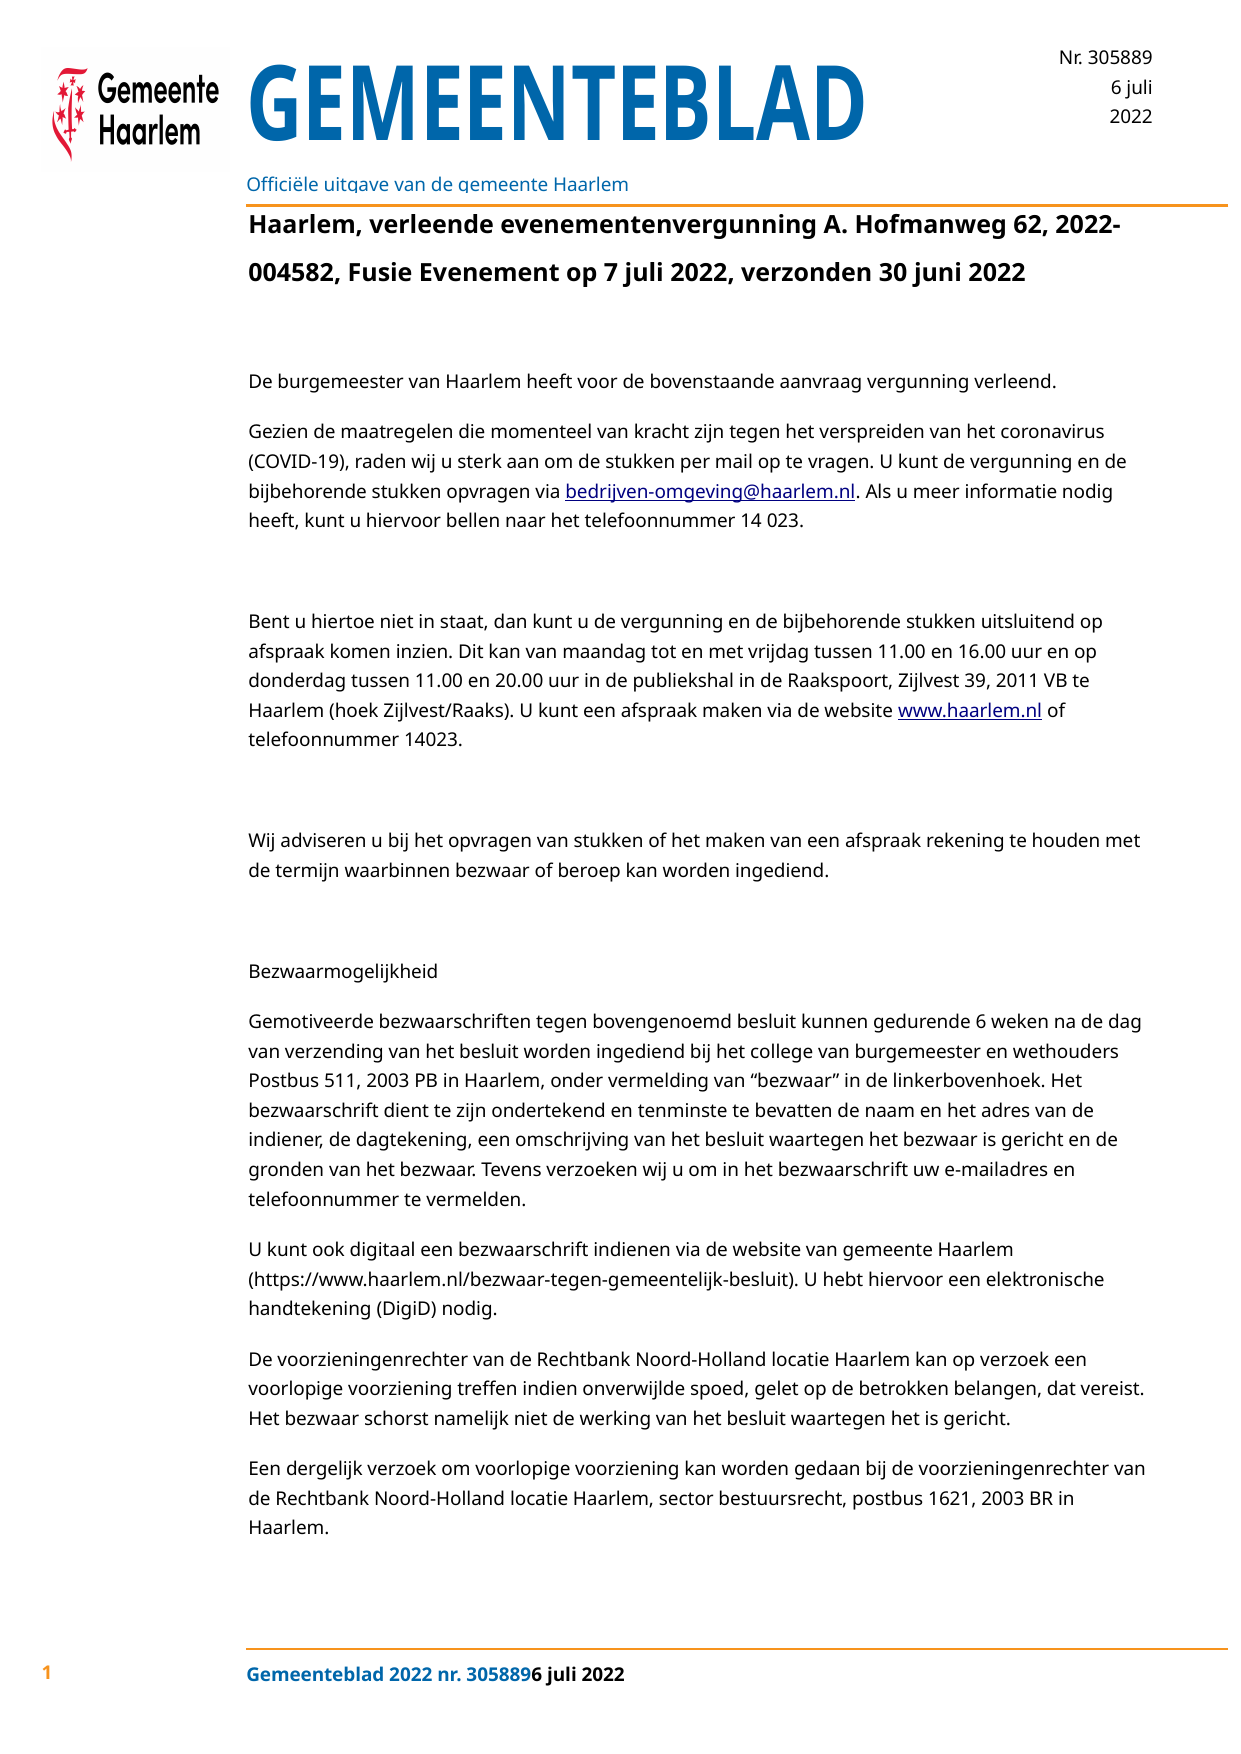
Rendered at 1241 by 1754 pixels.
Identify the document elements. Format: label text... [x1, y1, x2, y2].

text Bent u hiertoe niet in staat, dan kunt u de vergunning en de bijbehorende stukken uitsluitend op afspraak komen inzien. Dit kan van maandag tot en met vrijdag tussen 11.00 en 16.00 uur en op donderdag tussen 11.00 en 20.00 uur in de publiekshal in de Raakspoort, Zijlvest 39, 2011 VB te Haarlem (hoek Zijlvest/Raaks). U kunt een afspraak maken via de website www.haarlem.nl of telefoonnummer 14023. [248, 608, 1152, 752]
text Haarlem, verleende evenementenvergunning A. Hofmanweg 62, 2022-004582, Fusie Evenement op 7 juli 2022, verzonden 30 juni 2022 [248, 207, 1152, 288]
text Een dergelijk verzoek om voorlopige voorziening kan worden gedaan bij de voorzieningenrechter van de Rechtbank Noord-Holland locatie Haarlem, sector bestuursrecht, postbus 1621, 2003 BR in Haarlem. [248, 1455, 1152, 1540]
text De burgemeester van Haarlem heeft voor de bovenstaande aanvraag vergunning verleend. [248, 368, 1152, 394]
text Gezien de maatregelen die momenteel van kracht zijn tegen het verspreiden van het coronavirus (COVID-19), raden wij u sterk aan om de stukken per mail op te vragen. U kunt de vergunning en de bijbehorende stukken opvragen via bedrijven-omgeving@haarlem.nl. Als u meer informatie nodig heeft, kunt u hiervoor bellen naar het telefoonnummer 14 023. [248, 419, 1152, 533]
text Bezwaarmogelijkheid [248, 958, 1152, 984]
picture [41, 47, 231, 172]
text Gemotiveerde bezwaarschriften tegen bovengenoemd besluit kunnen gedurende 6 weken na de dag van verzending van het besluit worden ingediend bij het college van burgemeester en wethouders Postbus 511, 2003 PB in Haarlem, onder vermelding van “bezwaar” in de linkerbovenhoek. Het bezwaarschrift dient te zijn ondertekend en tenminste te bevatten de naam en het adres van de indiener, de dagtekening, een omschrijving van het besluit waartegen het bezwaar is gericht en de gronden van het bezwaar. Tevens verzoeken wij u om in het bezwaarschrift uw e-mailadres en telefoonnummer te vermelden. [248, 1008, 1152, 1212]
text U kunt ook digitaal een bezwaarschrift indienen via de website van gemeente Haarlem (https://www.haarlem.nl/bezwaar-tegen-gemeentelijk-besluit). U hebt hiervoor een elektronische handtekening (DigiD) nodig. [248, 1236, 1152, 1321]
text Wij adviseren u bij het opvragen van stukken of het maken van een afspraak rekening te houden met de termijn waarbinnen bezwaar of beroep kan worden ingediend. [248, 827, 1152, 883]
text De voorzieningenrechter van de Rechtbank Noord-Holland locatie Haarlem kan op verzoek een voorlopige voorziening treffen indien onverwijlde spoed, gelet op de betrokken belangen, dat vereist. Het bezwaar schorst namelijk niet de werking van het besluit waartegen het is gericht. [248, 1346, 1152, 1431]
